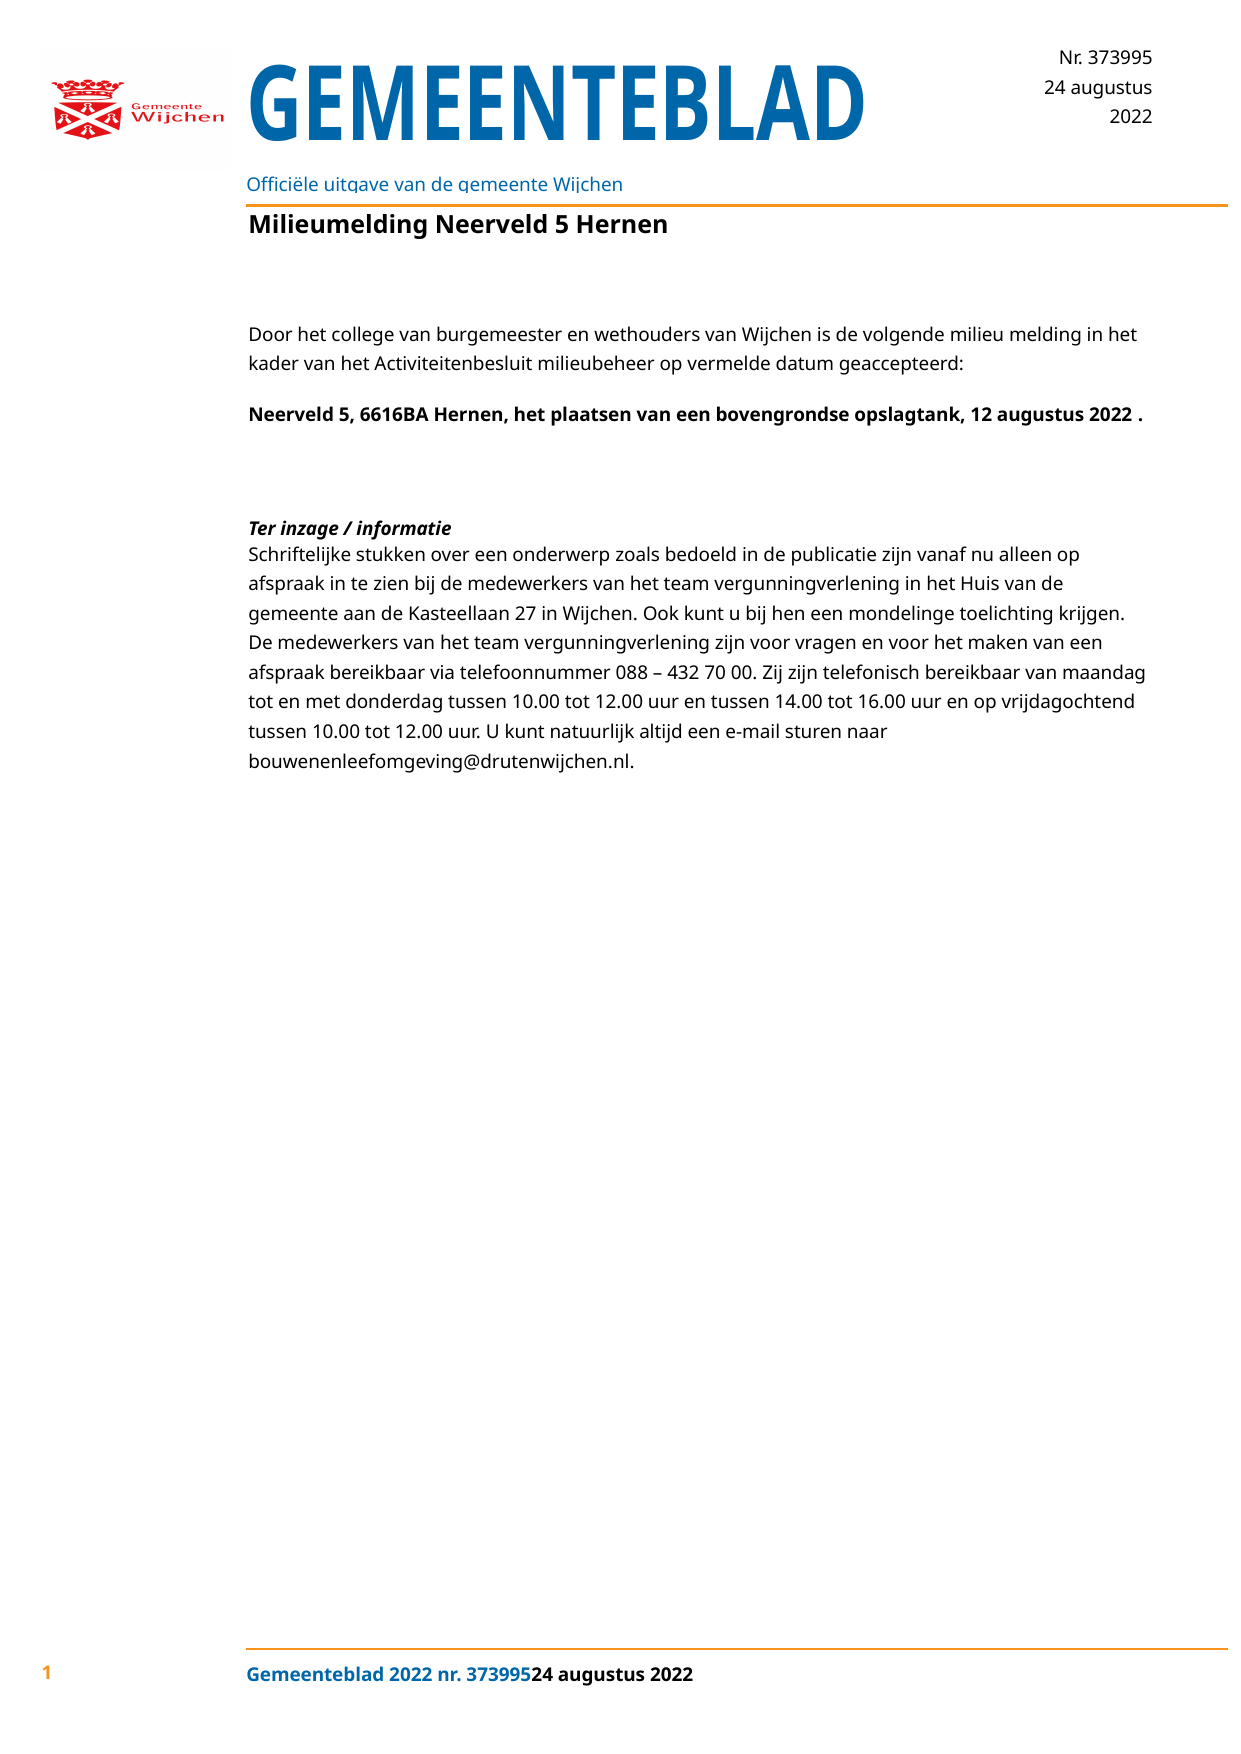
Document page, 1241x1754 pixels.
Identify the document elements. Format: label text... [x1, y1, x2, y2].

picture [41, 47, 231, 172]
text Ter inzage / informatie [248, 515, 1152, 541]
text Door het college van burgemeester en wethouders van Wijchen is de volgende milieu melding in het kader van het Activiteitenbesluit milieubeheer op vermelde datum geaccepteerd: [248, 321, 1152, 376]
text Neerveld 5, 6616BA Hernen, het plaatsen van een bovengrondse opslagtank, 12 augustus 2022 . [248, 401, 1152, 426]
text Milieumelding Neerveld 5 Hernen [248, 207, 1152, 241]
text Schriftelijke stukken over een onderwerp zoals bedoeld in de publicatie zijn vanaf nu alleen op afspraak in te zien bij de medewerkers van het team vergunningverlening in het Huis van de gemeente aan de Kasteellaan 27 in Wijchen. Ook kunt u bij hen een mondelinge toelichting krijgen. De medewerkers van het team vergunningverlening zijn voor vragen en voor het maken van een afspraak bereikbaar via telefoonnummer 088 – 432 70 00. Zij zijn telefonisch bereikbaar van maandag tot en met donderdag tussen 10.00 tot 12.00 uur en tussen 14.00 tot 16.00 uur en op vrijdagochtend tussen 10.00 tot 12.00 uur. U kunt natuurlijk altijd een e-mail sturen naar bouwenenleefomgeving@drutenwijchen.nl. [248, 541, 1152, 774]
